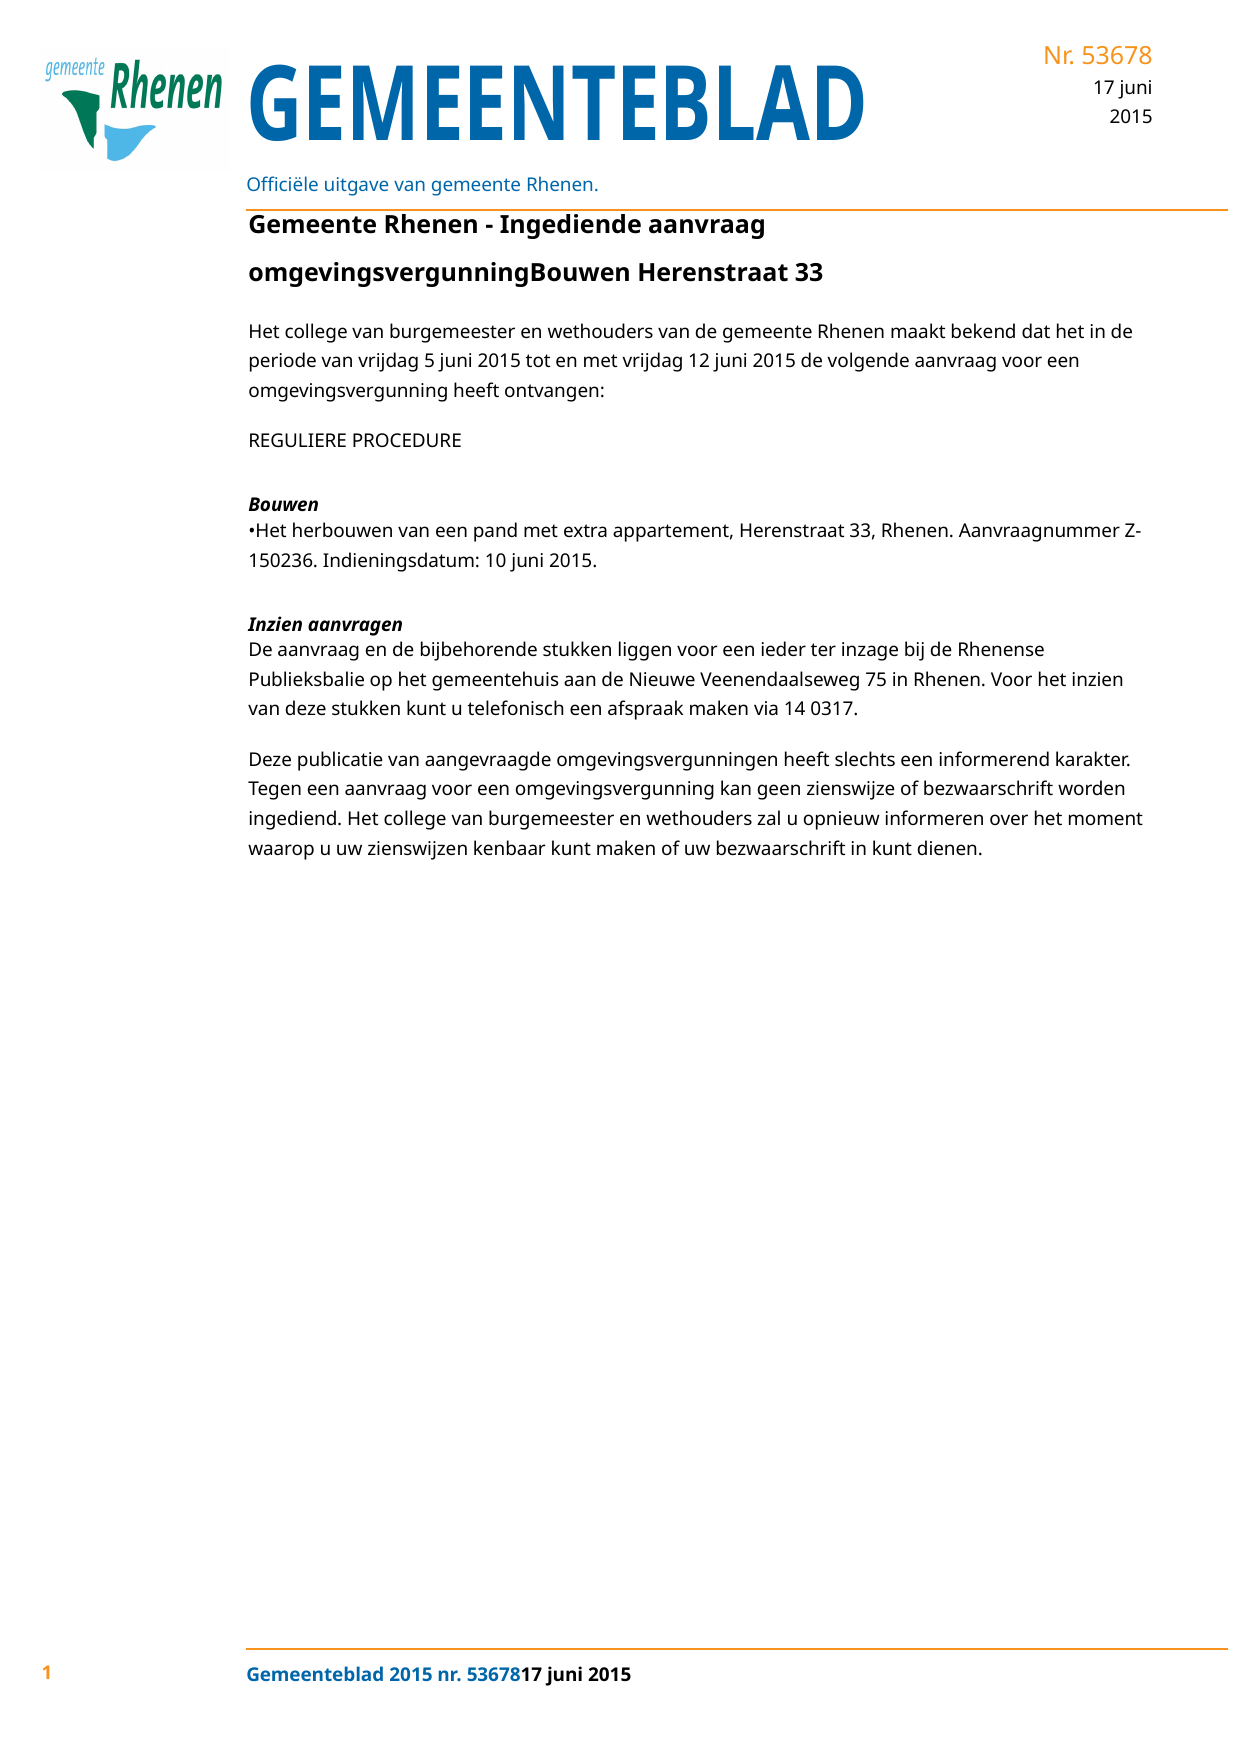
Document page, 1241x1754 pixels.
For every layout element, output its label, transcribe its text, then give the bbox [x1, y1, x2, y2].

text Inzien aanvragen [248, 611, 1152, 636]
picture [41, 47, 231, 172]
text Bouwen [248, 491, 1152, 517]
text Deze publicatie van aangevraagde omgevingsvergunningen heeft slechts een informerend karakter. Tegen een aanvraag voor een omgevingsvergunning kan geen zienswijze of bezwaarschrift worden ingediend. Het college van burgemeester en wethouders zal u opnieuw informeren over het moment waarop u uw zienswijzen kenbaar kunt maken of uw bezwaarschrift in kunt dienen. [248, 746, 1152, 861]
text Het college van burgemeester en wethouders van de gemeente Rhenen maakt bekend dat het in de periode van vrijdag 5 juni 2015 tot en met vrijdag 12 juni 2015 de volgende aanvraag voor een omgevingsvergunning heeft ontvangen: [248, 318, 1152, 403]
text •Het herbouwen van een pand met extra appartement, Herenstraat 33, Rhenen. Aanvraagnummer Z-150236. Indieningsdatum: 10 juni 2015. [248, 517, 1152, 572]
text Gemeente Rhenen - Ingediende aanvraag omgevingsvergunningBouwen Herenstraat 33 [248, 211, 1152, 288]
text De aanvraag en de bijbehorende stukken liggen voor een ieder ter inzage bij de Rhenense Publieksbalie op het gemeentehuis aan de Nieuwe Veenendaalseweg 75 in Rhenen. Voor het inzien van deze stukken kunt u telefonisch een afspraak maken via 14 0317. [248, 636, 1152, 721]
text REGULIERE PROCEDURE [248, 427, 1152, 453]
